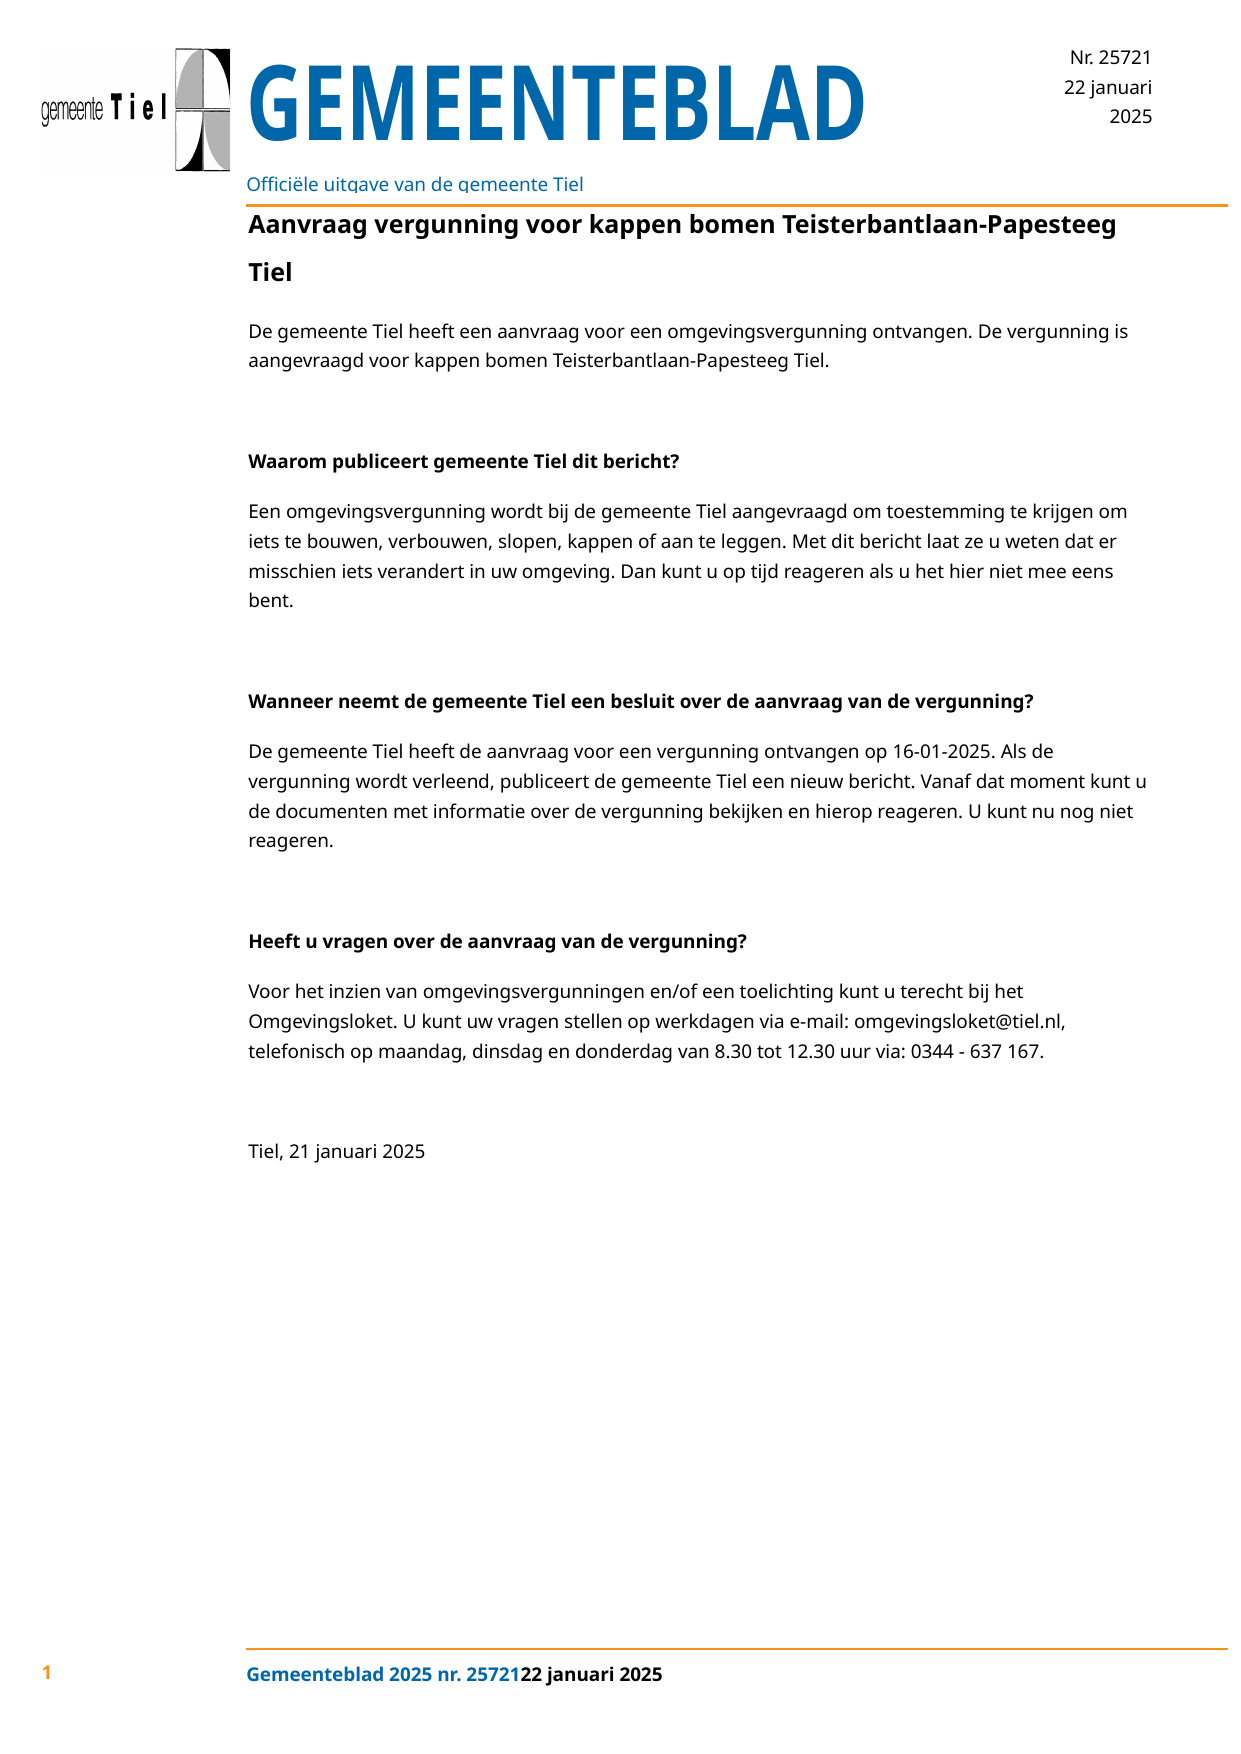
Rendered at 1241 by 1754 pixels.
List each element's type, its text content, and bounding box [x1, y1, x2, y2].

text De gemeente Tiel heeft een aanvraag voor een omgevingsvergunning ontvangen. De vergunning is aangevraagd voor kappen bomen Teisterbantlaan-Papesteeg Tiel. [248, 318, 1152, 373]
picture [41, 47, 231, 172]
text De gemeente Tiel heeft de aanvraag voor een vergunning ontvangen op 16-01-2025. Als de vergunning wordt verleend, publiceert de gemeente Tiel een nieuw bericht. Vanaf dat moment kunt u de documenten met informatie over de vergunning bekijken en hierop reageren. U kunt nu nog niet reageren. [248, 739, 1152, 853]
text Voor het inzien van omgevingsvergunningen en/of een toelichting kunt u terecht bij het Omgevingsloket. U kunt uw vragen stellen op werkdagen via e-mail: omgevingsloket@tiel.nl, telefonisch op maandag, dinsdag en donderdag van 8.30 tot 12.30 uur via: 0344 - 637 167. [248, 979, 1152, 1064]
text Tiel, 21 januari 2025 [248, 1139, 1152, 1164]
text Wanneer neemt de gemeente Tiel een besluit over de aanvraag van de vergunning? [248, 688, 1152, 714]
text Waarom publiceert gemeente Tiel dit bericht? [248, 448, 1152, 474]
text Heeft u vragen over de aanvraag van de vergunning? [248, 928, 1152, 954]
text Aanvraag vergunning voor kappen bomen Teisterbantlaan-Papesteeg Tiel [248, 207, 1152, 288]
text Een omgevingsvergunning wordt bij de gemeente Tiel aangevraagd om toestemming te krijgen om iets te bouwen, verbouwen, slopen, kappen of aan te leggen. Met dit bericht laat ze u weten dat er misschien iets verandert in uw omgeving. Dan kunt u op tijd reageren als u het hier niet mee eens bent. [248, 499, 1152, 613]
